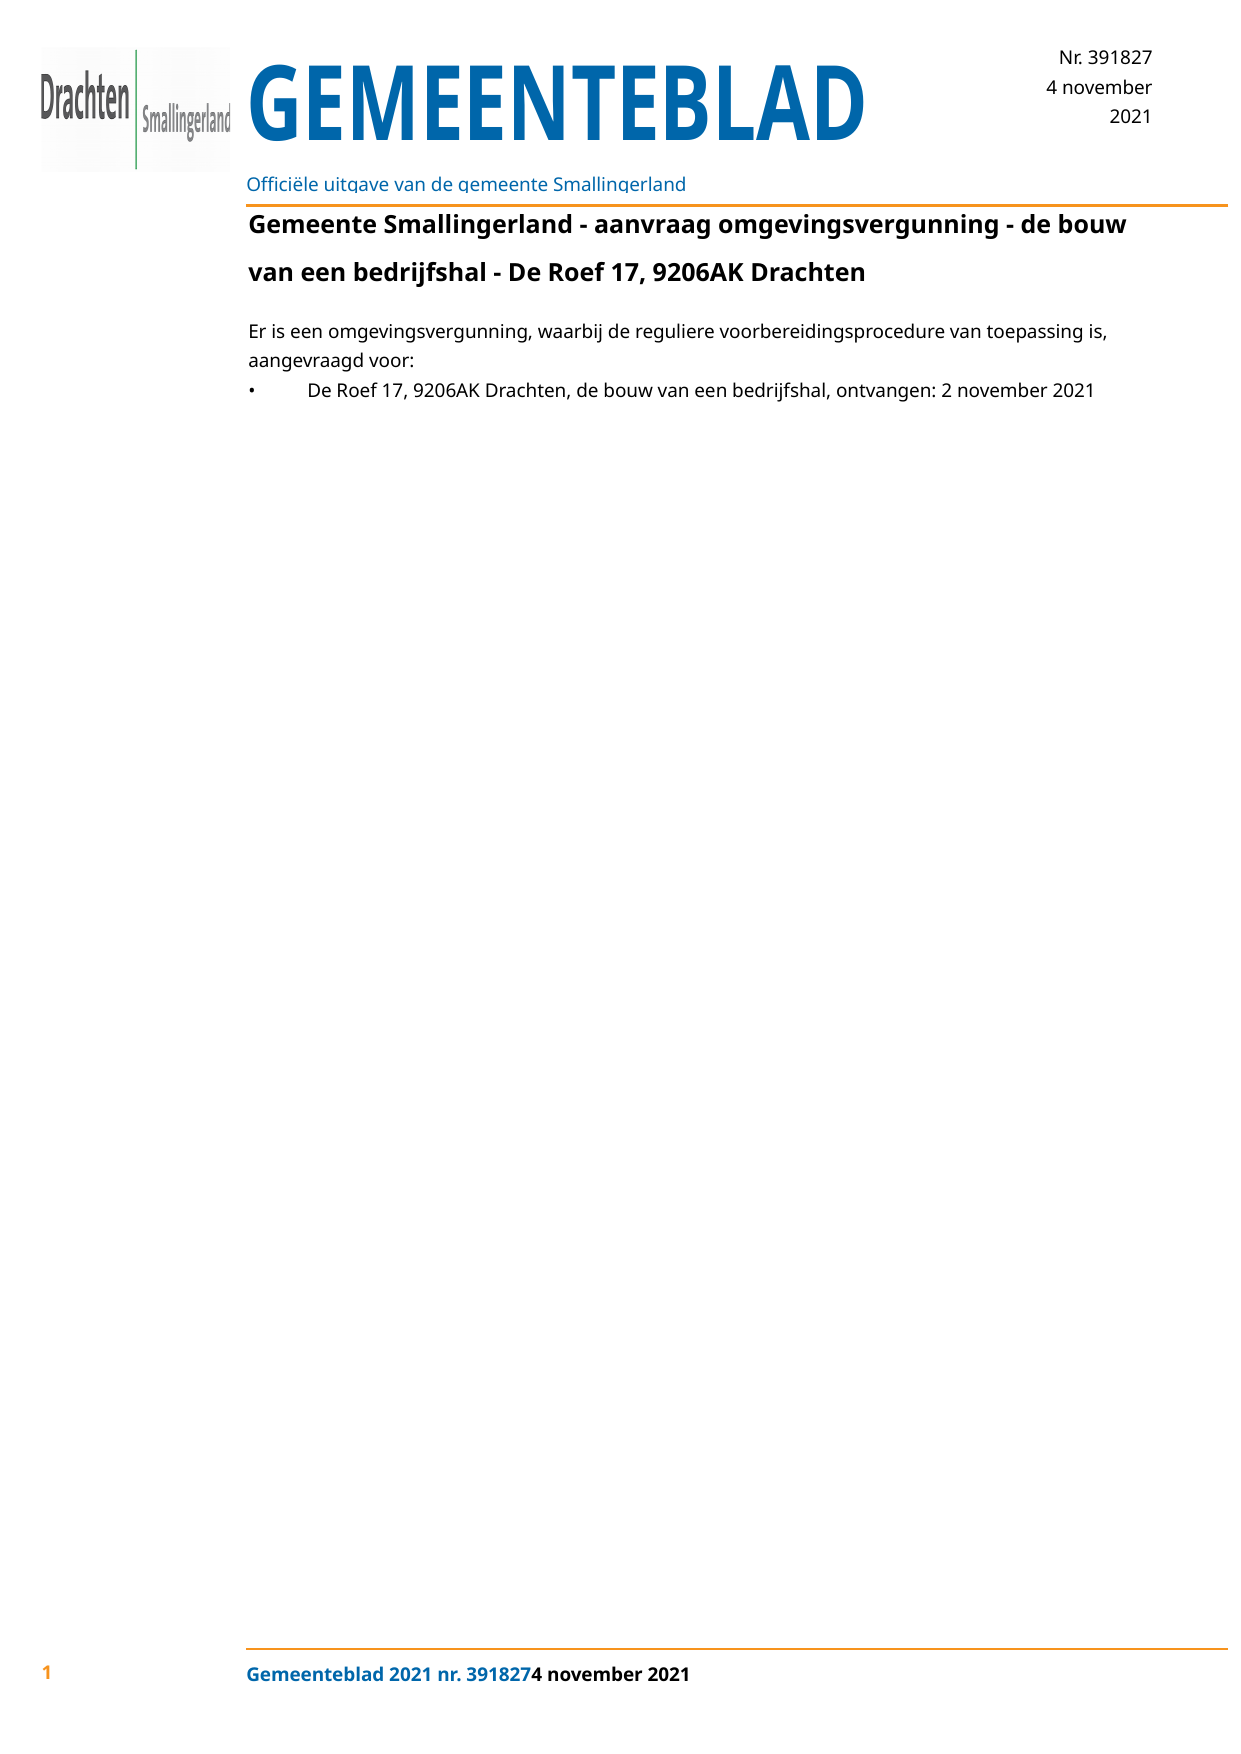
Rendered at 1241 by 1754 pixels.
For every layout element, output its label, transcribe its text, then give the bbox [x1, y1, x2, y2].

text Er is een omgevingsvergunning, waarbij de reguliere voorbereidingsprocedure van toepassing is, aangevraagd voor: [248, 318, 1152, 373]
list De Roef 17, 9206AK Drachten, de bouw van een bedrijfshal, ontvangen: 2 november 2021 [248, 377, 1152, 403]
text Gemeente Smallingerland - aanvraag omgevingsvergunning - de bouw van een bedrijfshal - De Roef 17, 9206AK Drachten [248, 207, 1152, 288]
picture [41, 47, 231, 172]
